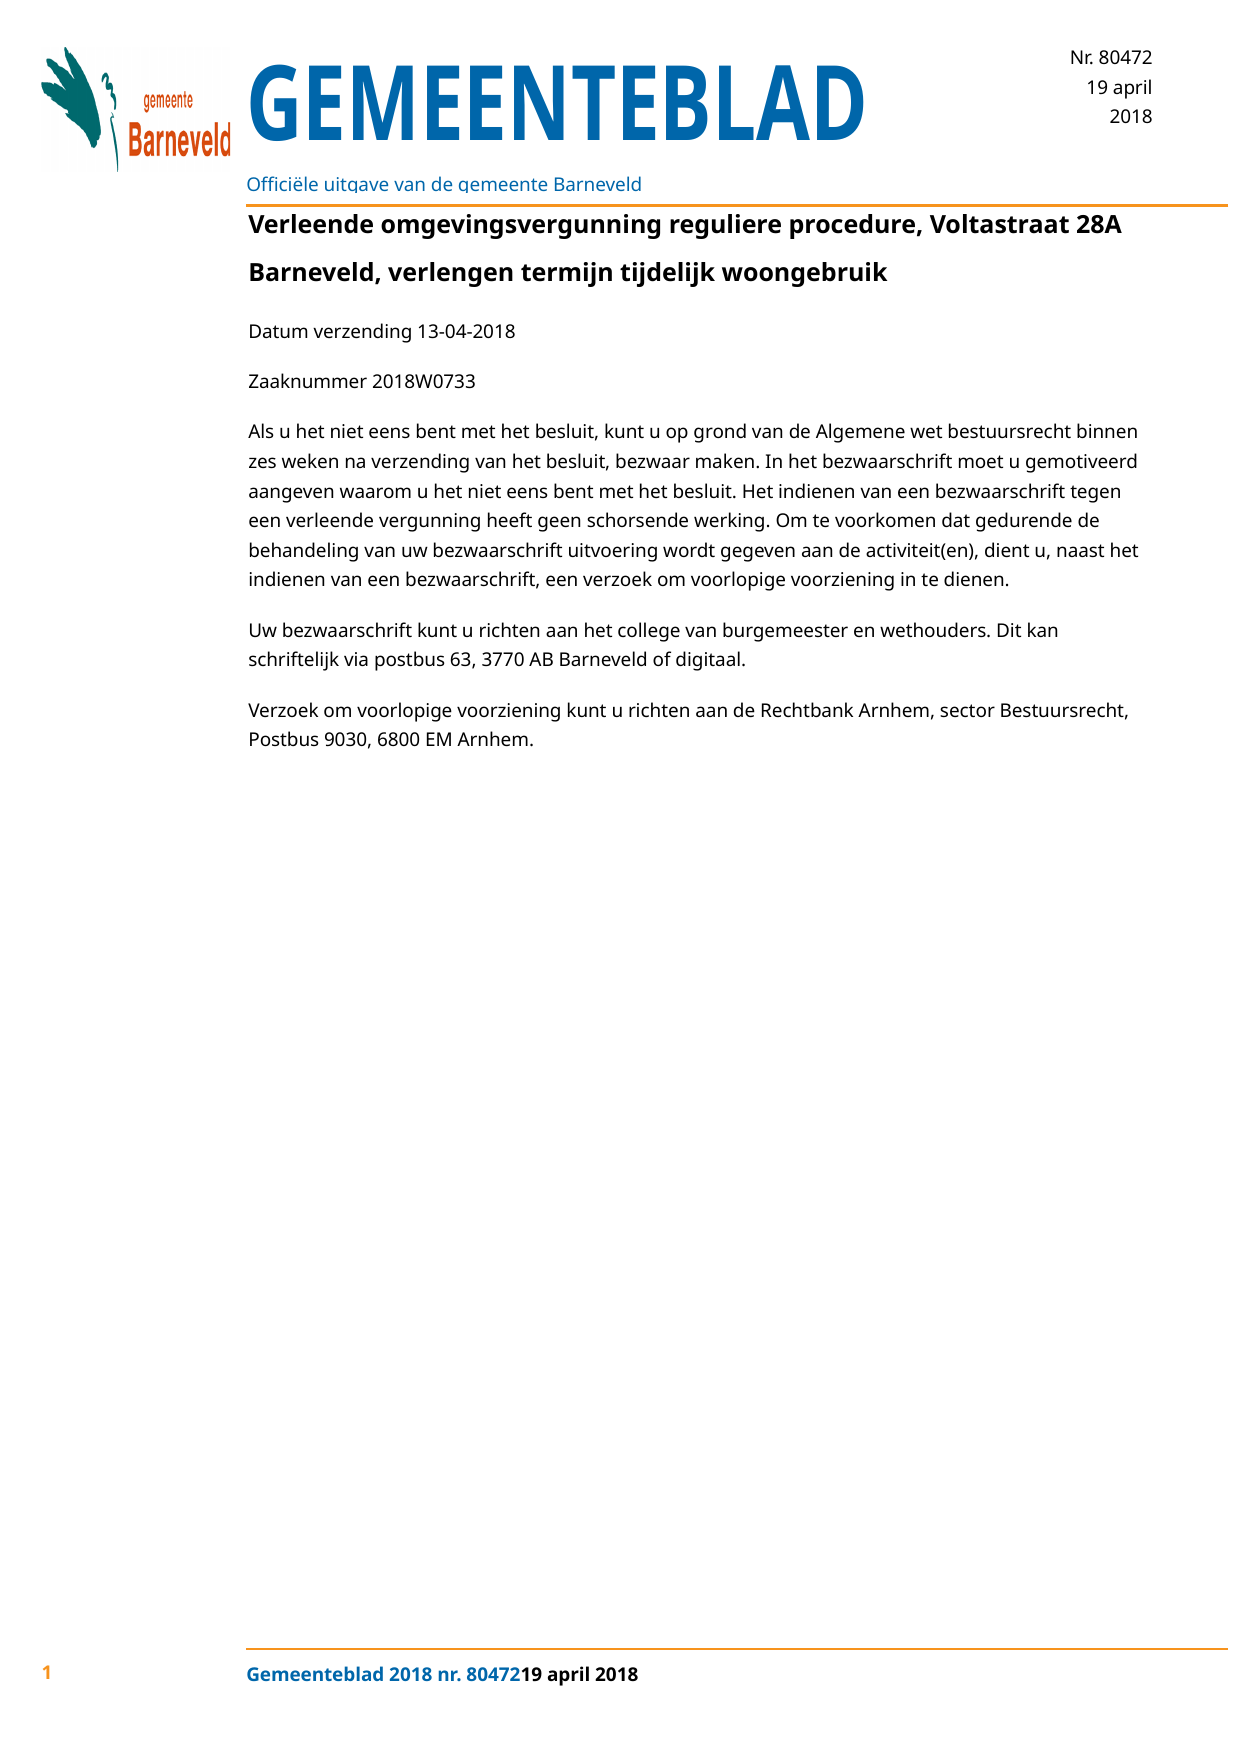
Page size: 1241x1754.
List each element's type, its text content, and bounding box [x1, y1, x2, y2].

text Uw bezwaarschrift kunt u richten aan het college van burgemeester en wethouders. Dit kan schriftelijk via postbus 63, 3770 AB Barneveld of digitaal. [248, 617, 1152, 672]
text Verzoek om voorlopige voorziening kunt u richten aan de Rechtbank Arnhem, sector Bestuursrecht, Postbus 9030, 6800 EM Arnhem. [248, 697, 1152, 752]
picture [41, 47, 231, 172]
text Datum verzending 13-04-2018 [248, 318, 1152, 344]
text Verleende omgevingsvergunning reguliere procedure, Voltastraat 28A Barneveld, verlengen termijn tijdelijk woongebruik [248, 207, 1152, 288]
text Zaaknummer 2018W0733 [248, 368, 1152, 394]
text Als u het niet eens bent met het besluit, kunt u op grond van de Algemene wet bestuursrecht binnen zes weken na verzending van het besluit, bezwaar maken. In het bezwaarschrift moet u gemotiveerd aangeven waarom u het niet eens bent met het besluit. Het indienen van een bezwaarschrift tegen een verleende vergunning heeft geen schorsende werking. Om te voorkomen dat gedurende de behandeling van uw bezwaarschrift uitvoering wordt gegeven aan de activiteit(en), dient u, naast het indienen van een bezwaarschrift, een verzoek om voorlopige voorziening in te dienen. [248, 419, 1152, 592]
